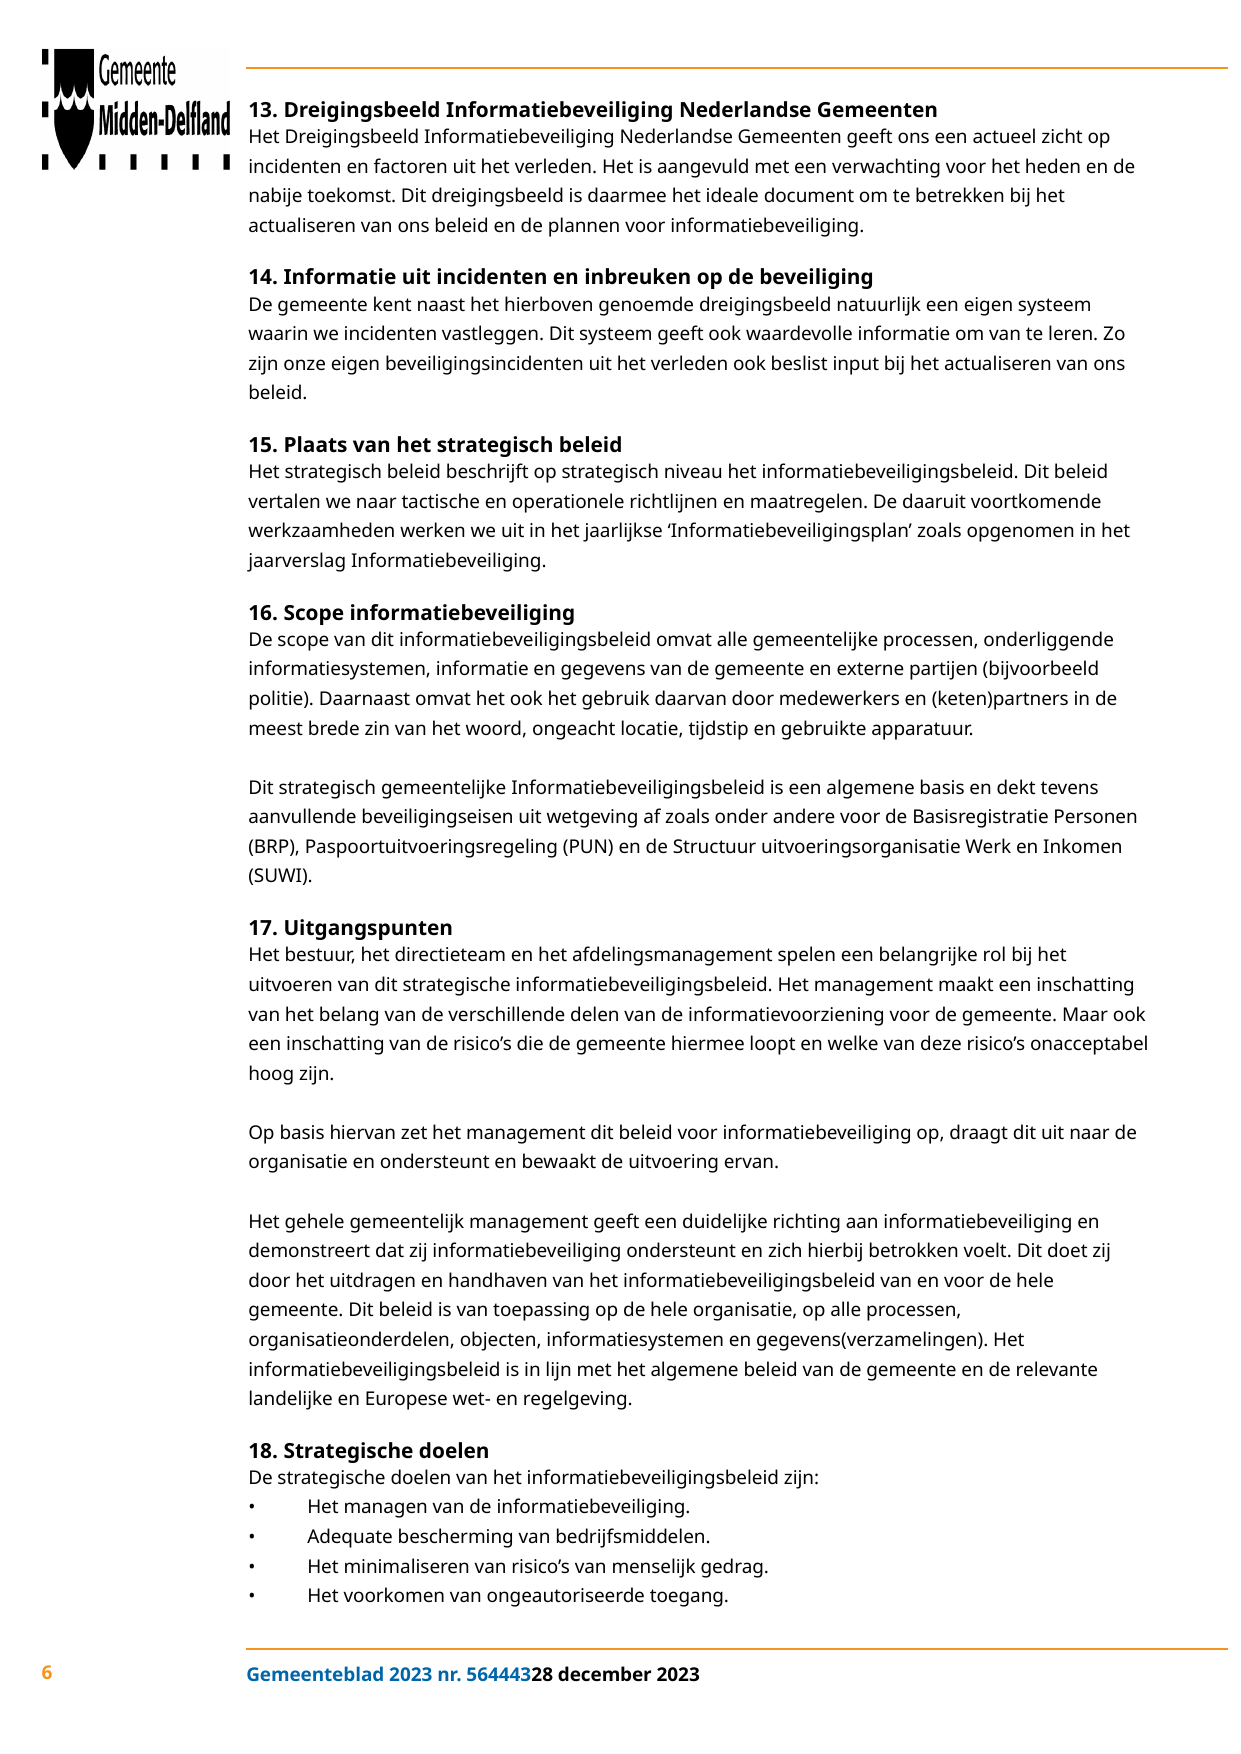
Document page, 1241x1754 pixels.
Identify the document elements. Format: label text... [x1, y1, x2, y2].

text 18. Strategische doelen [248, 1436, 1152, 1464]
picture [41, 47, 231, 172]
list Adequate bescherming van bedrijfsmiddelen. [248, 1523, 1152, 1549]
text 17. Uitgangspunten [248, 913, 1152, 942]
text De strategische doelen van het informatiebeveiligingsbeleid zijn: [248, 1464, 1152, 1490]
text 16. Scope informatiebeveiliging [248, 598, 1152, 626]
list Het managen van de informatiebeveiliging. [248, 1494, 1152, 1519]
text Dit strategisch gemeentelijke Informatiebeveiligingsbeleid is een algemene basis en dekt tevens aanvullende beveiligingseisen uit wetgeving af zoals onder andere voor de Basisregistratie Personen (BRP), Paspoortuitvoeringsregeling (PUN) en de Structuur uitvoeringsorganisatie Werk en Inkomen (SUWI). [248, 774, 1152, 888]
text Op basis hiervan zet het management dit beleid voor informatiebeveiliging op, draagt dit uit naar de organisatie en ondersteunt en bewaakt de uitvoering ervan. [248, 1119, 1152, 1174]
text De gemeente kent naast het hierboven genoemde dreigingsbeeld natuurlijk een eigen systeem waarin we incidenten vastleggen. Dit systeem geeft ook waardevolle informatie om van te leren. Zo zijn onze eigen beveiligingsincidenten uit het verleden ook beslist input bij het actualiseren van ons beleid. [248, 291, 1152, 405]
text Het bestuur, het directieteam en het afdelingsmanagement spelen een belangrijke rol bij het uitvoeren van dit strategische informatiebeveiligingsbeleid. Het management maakt een inschatting van het belang van de verschillende delen van de informatievoorziening voor de gemeente. Maar ook een inschatting van de risico’s die de gemeente hiermee loopt en welke van deze risico’s onacceptabel hoog zijn. [248, 942, 1152, 1086]
text Het strategisch beleid beschrijft op strategisch niveau het informatiebeveiligingsbeleid. Dit beleid vertalen we naar tactische en operationele richtlijnen en maatregelen. De daaruit voortkomende werkzaamheden werken we uit in het jaarlijkse ‘Informatiebeveiligingsplan’ zoals opgenomen in het jaarverslag Informatiebeveiliging. [248, 458, 1152, 573]
text 14. Informatie uit incidenten en inbreuken op de beveiliging [248, 262, 1152, 291]
text 13. Dreigingsbeeld Informatiebeveiliging Nederlandse Gemeenten [248, 95, 1152, 123]
list Het voorkomen van ongeautoriseerde toegang. [248, 1582, 1152, 1608]
text De scope van dit informatiebeveiligingsbeleid omvat alle gemeentelijke processen, onderliggende informatiesystemen, informatie en gegevens van de gemeente en externe partijen (bijvoorbeeld politie). Daarnaast omvat het ook het gebruik daarvan door medewerkers en (keten)partners in de meest brede zin van het woord, ongeacht locatie, tijdstip en gebruikte apparatuur. [248, 626, 1152, 741]
list Het minimaliseren van risico’s van menselijk gedrag. [248, 1553, 1152, 1579]
text 15. Plaats van het strategisch beleid [248, 430, 1152, 458]
text Het gehele gemeentelijk management geeft een duidelijke richting aan informatiebeveiliging en demonstreert dat zij informatiebeveiliging ondersteunt en zich hierbij betrokken voelt. Dit doet zij door het uitdragen en handhaven van het informatiebeveiligingsbeleid van en voor de hele gemeente. Dit beleid is van toepassing op de hele organisatie, op alle processen, organisatieonderdelen, objecten, informatiesystemen en gegevens(verzamelingen). Het informatiebeveiligingsbeleid is in lijn met het algemene beleid van de gemeente en de relevante landelijke en Europese wet- en regelgeving. [248, 1208, 1152, 1411]
text Het Dreigingsbeeld Informatiebeveiliging Nederlandse Gemeenten geeft ons een actueel zicht op incidenten en factoren uit het verleden. Het is aangevuld met een verwachting voor het heden en de nabije toekomst. Dit dreigingsbeeld is daarmee het ideale document om te betrekken bij het actualiseren van ons beleid en de plannen voor informatiebeveiliging. [248, 123, 1152, 238]
